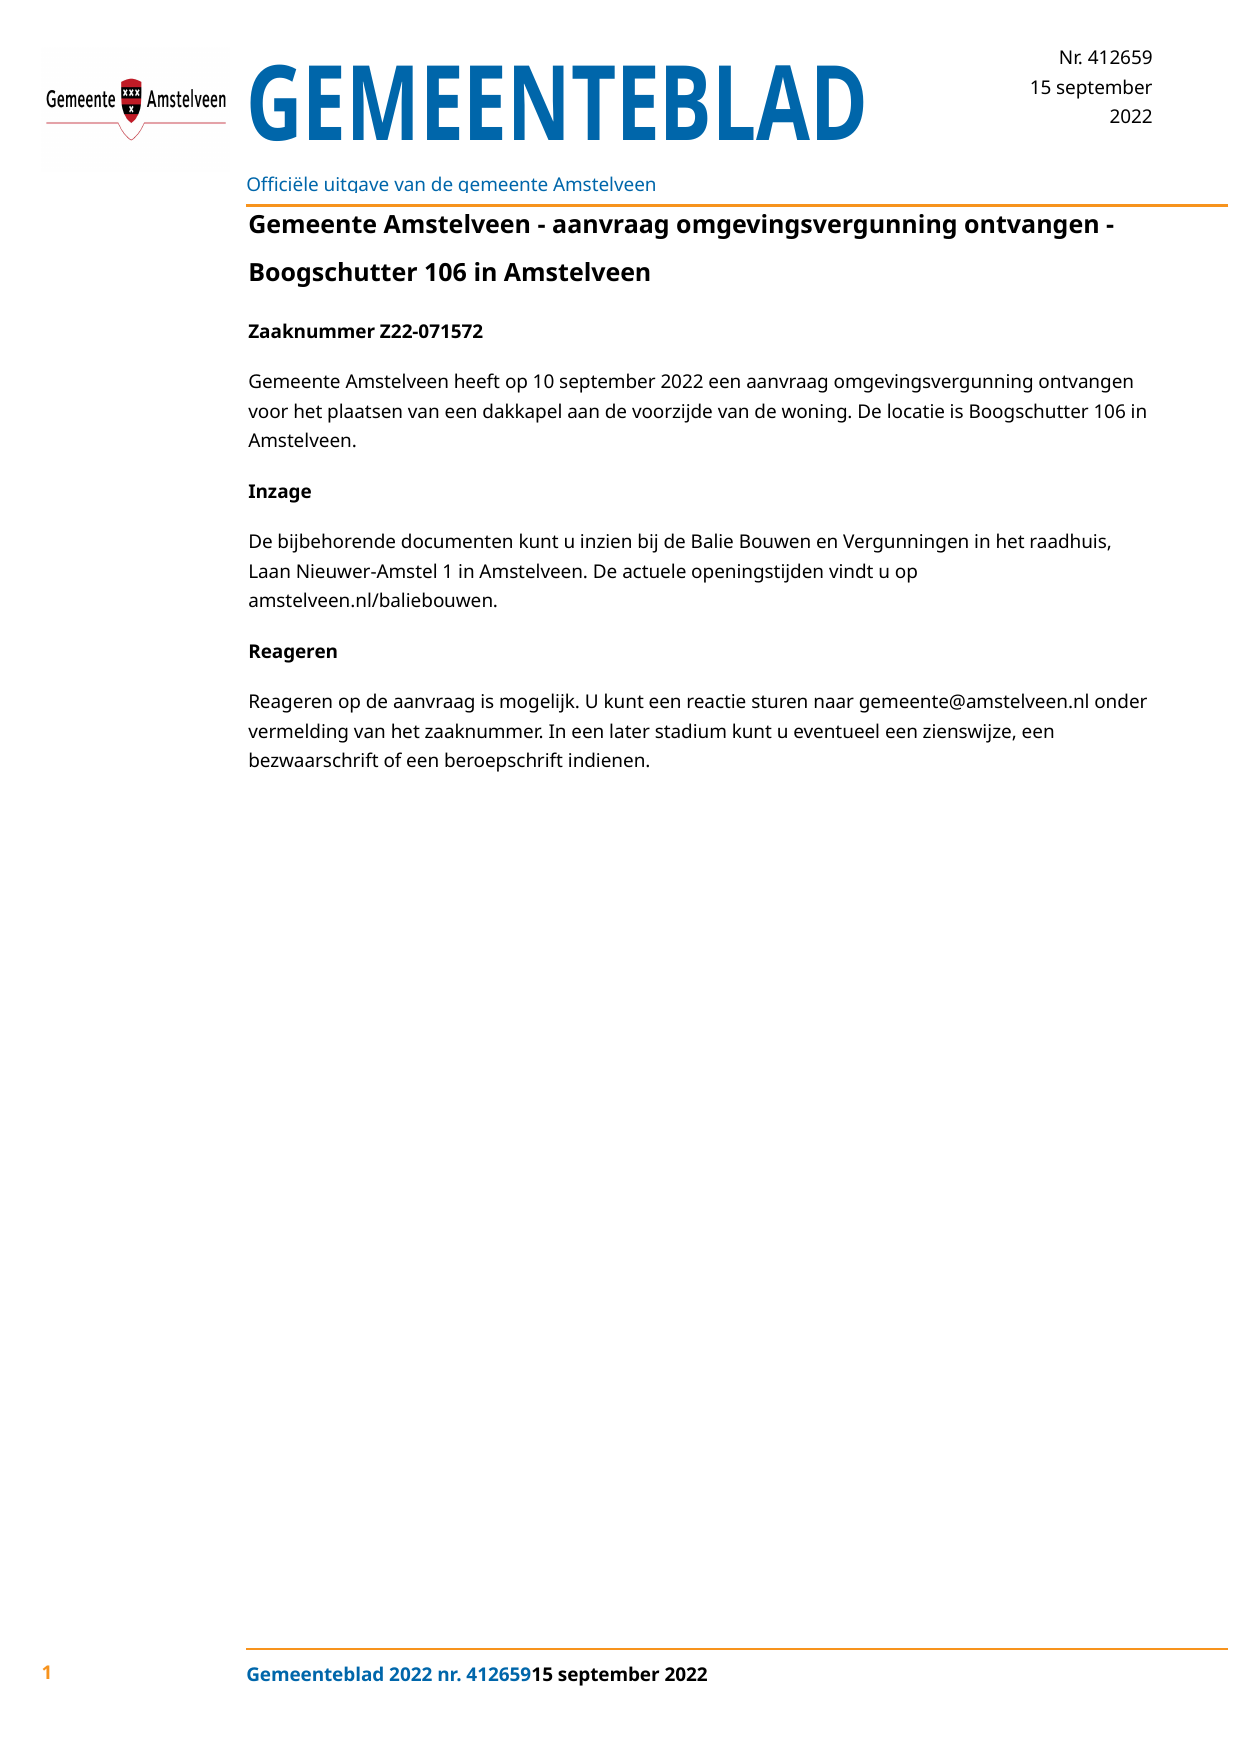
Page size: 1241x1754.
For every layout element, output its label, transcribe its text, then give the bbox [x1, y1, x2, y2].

text Inzage [248, 478, 1152, 504]
text Gemeente Amstelveen - aanvraag omgevingsvergunning ontvangen - Boogschutter 106 in Amstelveen [248, 207, 1152, 288]
text De bijbehorende documenten kunt u inzien bij de Balie Bouwen en Vergunningen in het raadhuis, Laan Nieuwer-Amstel 1 in Amstelveen. De actuele openingstijden vindt u op amstelveen.nl/baliebouwen. [248, 528, 1152, 613]
text Reageren op de aanvraag is mogelijk. U kunt een reactie sturen naar gemeente@amstelveen.nl onder vermelding van het zaaknummer. In een later stadium kunt u eventueel een zienswijze, een bezwaarschrift of een beroepschrift indienen. [248, 688, 1152, 773]
text Gemeente Amstelveen heeft op 10 september 2022 een aanvraag omgevingsvergunning ontvangen voor het plaatsen van een dakkapel aan de voorzijde van de woning. De locatie is Boogschutter 106 in Amstelveen. [248, 368, 1152, 453]
text Zaaknummer Z22-071572 [248, 318, 1152, 344]
picture [41, 47, 231, 172]
text Reageren [248, 638, 1152, 664]
